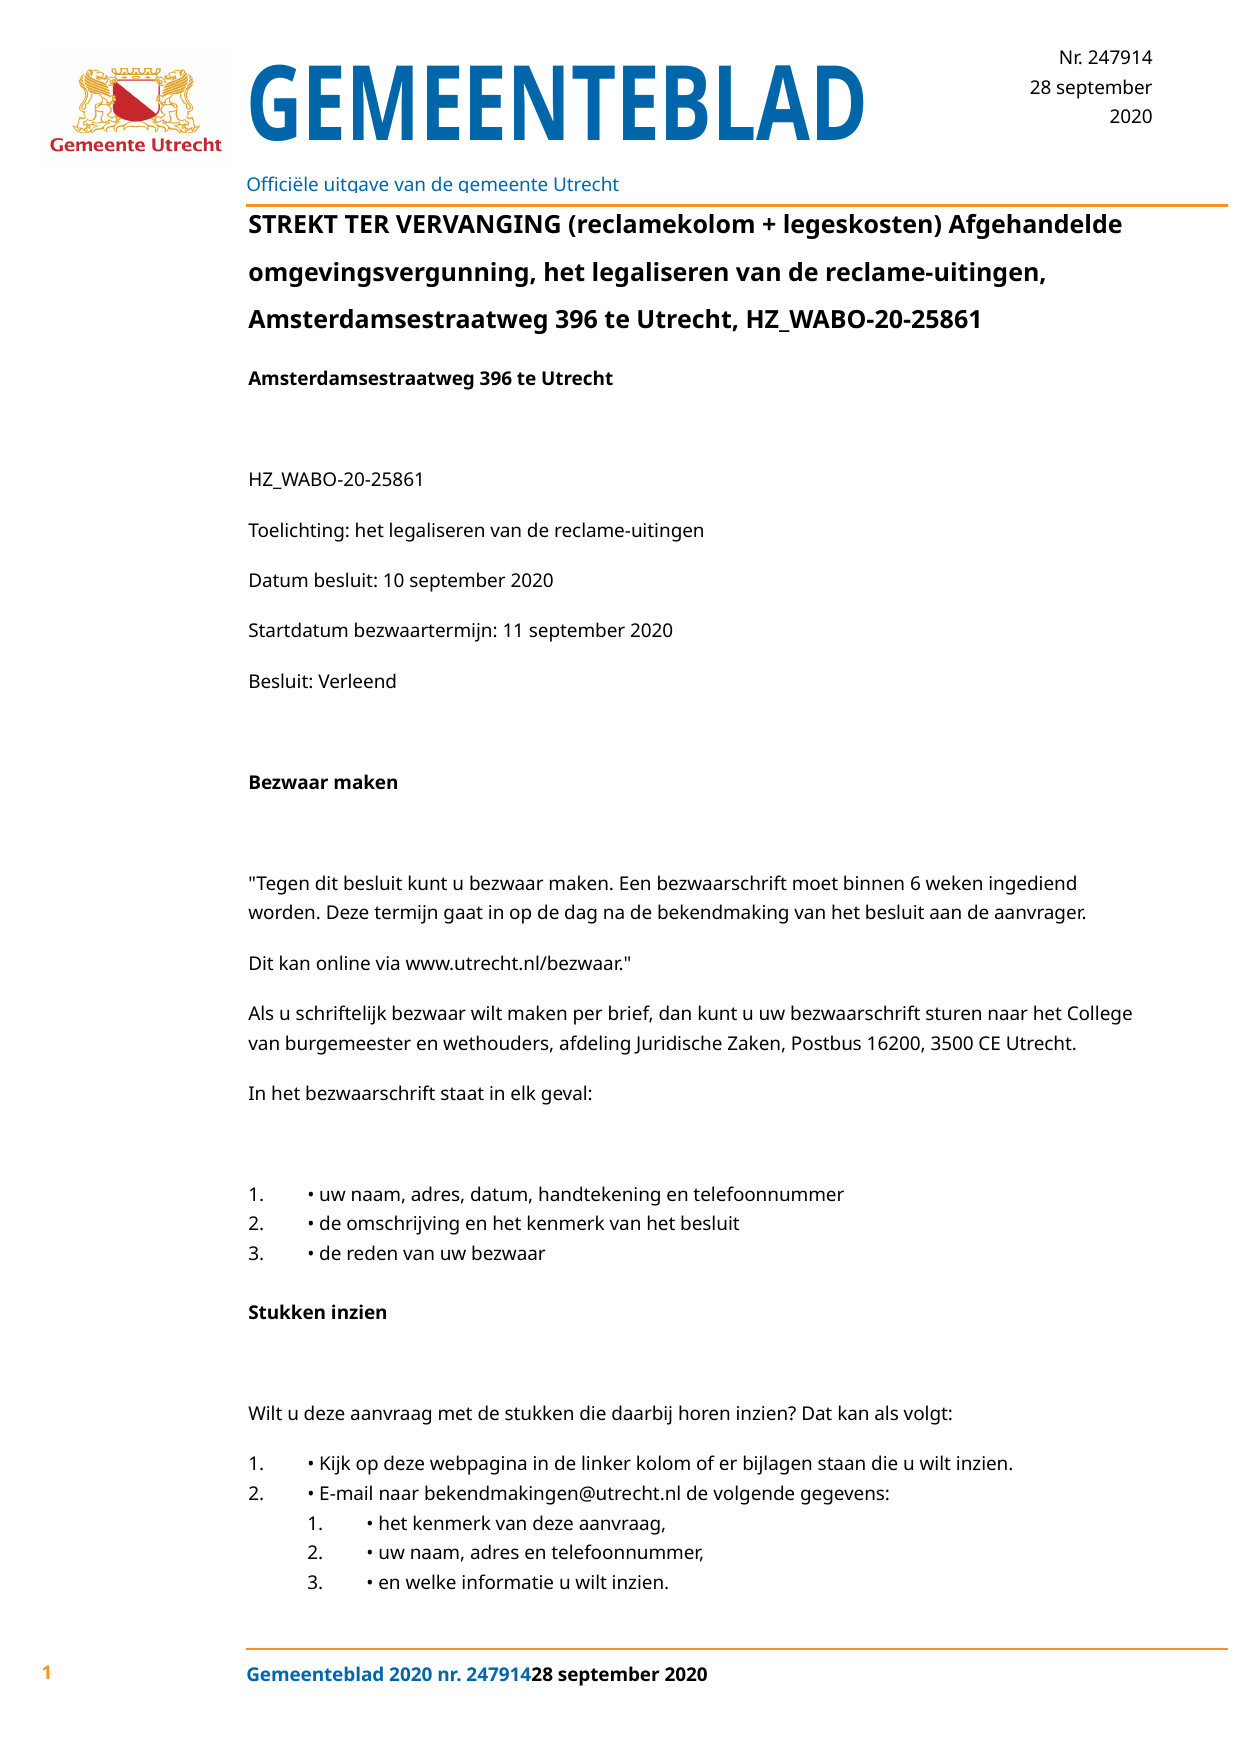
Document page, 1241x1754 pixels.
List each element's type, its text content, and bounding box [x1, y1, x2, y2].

picture [41, 47, 231, 172]
text STREKT TER VERVANGING (reclamekolom + legeskosten) Afgehandelde omgevingsvergunning, het legaliseren van de reclame-uitingen, Amsterdamsestraatweg 396 te Utrecht, HZ_WABO-20-25861 [248, 207, 1152, 336]
list • E-mail naar bekendmakingen@utrecht.nl de volgende gegevens: [248, 1480, 1152, 1506]
text "Tegen dit besluit kunt u bezwaar maken. Een bezwaarschrift moet binnen 6 weken ingediend worden. Deze termijn gaat in op de dag na de bekendmaking van het besluit aan de aanvrager. [248, 870, 1152, 925]
list • het kenmerk van deze aanvraag, [307, 1510, 1152, 1535]
list • uw naam, adres en telefoonnummer, [307, 1539, 1152, 1565]
text HZ_WABO-20-25861 [248, 466, 1152, 492]
list • de reden van uw bezwaar [248, 1240, 1152, 1266]
list • Kijk op deze webpagina in de linker kolom of er bijlagen staan die u wilt inzien. [248, 1451, 1152, 1476]
list • en welke informatie u wilt inzien. [307, 1569, 1152, 1594]
text Stukken inzien [248, 1299, 1152, 1325]
list • de omschrijving en het kenmerk van het besluit [248, 1211, 1152, 1236]
text Bezwaar maken [248, 769, 1152, 794]
text Wilt u deze aanvraag met de stukken die daarbij horen inzien? Dat kan als volgt: [248, 1400, 1152, 1426]
text In het bezwaarschrift staat in elk geval: [248, 1080, 1152, 1106]
text Dit kan online via www.utrecht.nl/bezwaar." [248, 950, 1152, 975]
text Amsterdamsestraatweg 396 te Utrecht [248, 366, 1152, 391]
text Datum besluit: 10 september 2020 [248, 567, 1152, 593]
list • uw naam, adres, datum, handtekening en telefoonnummer [248, 1181, 1152, 1207]
text Als u schriftelijk bezwaar wilt maken per brief, dan kunt u uw bezwaarschrift sturen naar het College van burgemeester en wethouders, afdeling Juridische Zaken, Postbus 16200, 3500 CE Utrecht. [248, 1000, 1152, 1055]
text Toelichting: het legaliseren van de reclame-uitingen [248, 517, 1152, 542]
text Startdatum bezwaartermijn: 11 september 2020 [248, 618, 1152, 643]
text Besluit: Verleend [248, 668, 1152, 694]
